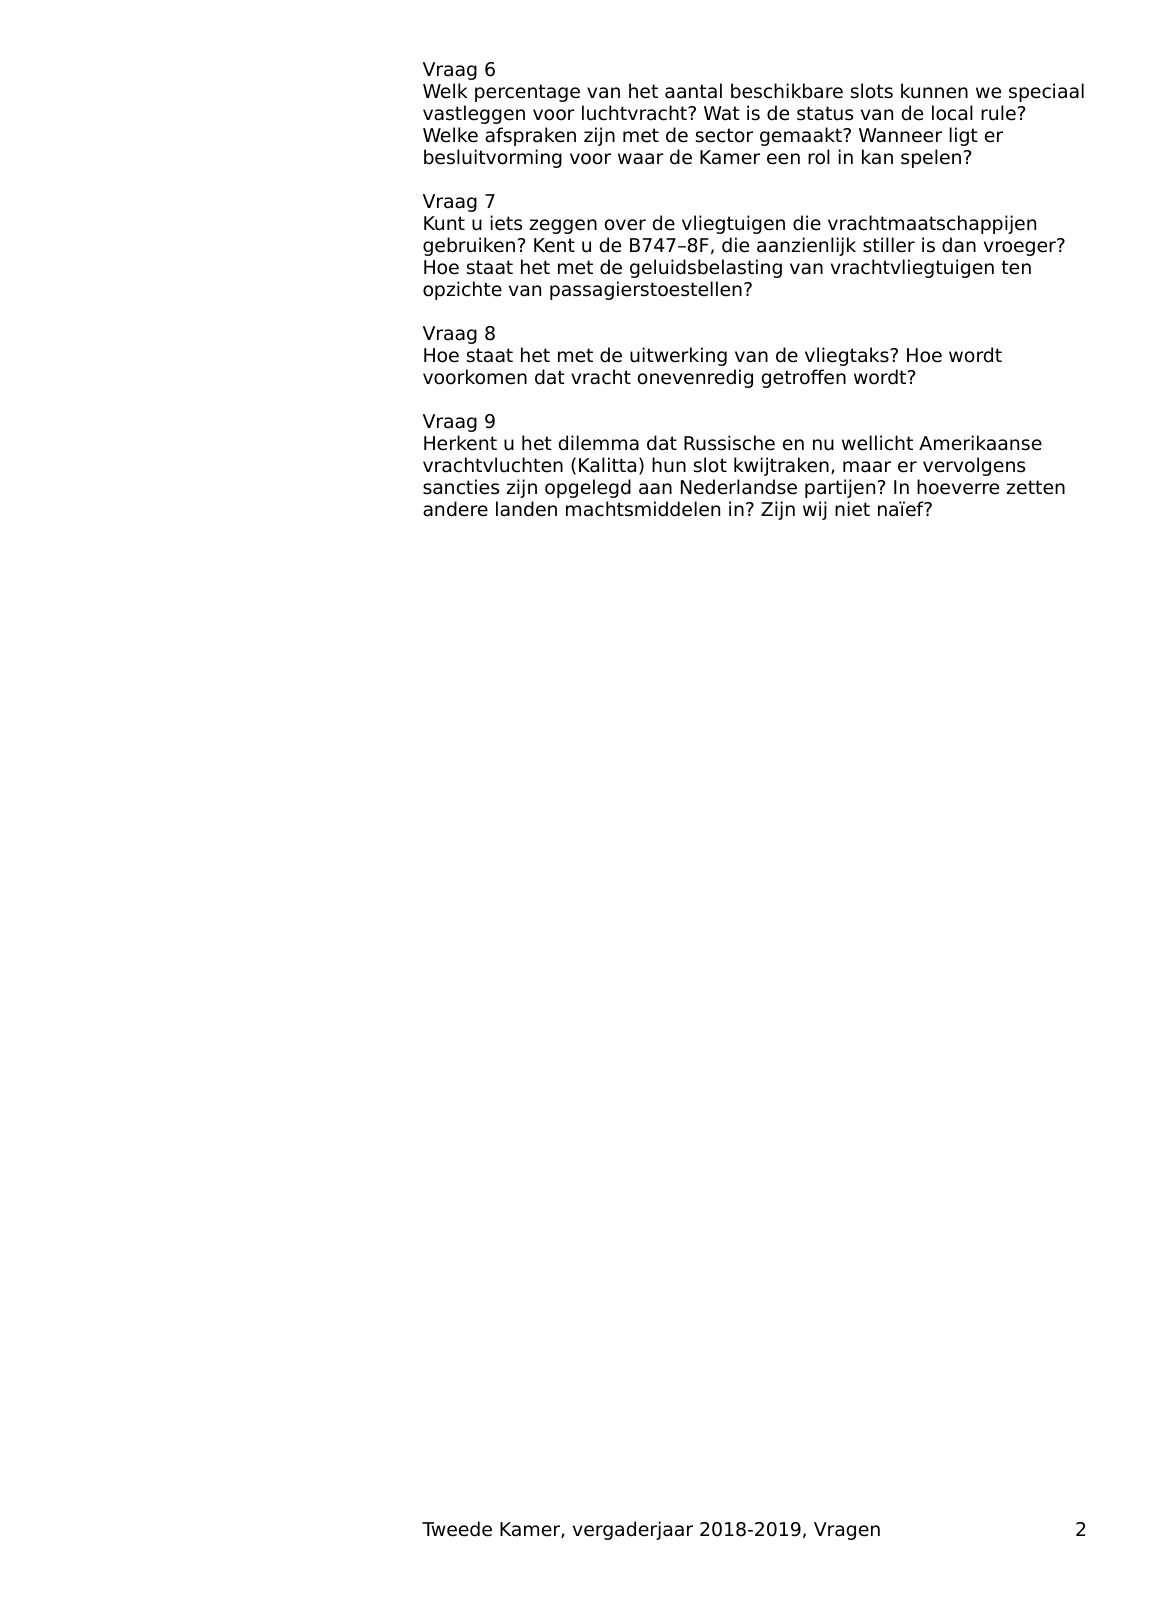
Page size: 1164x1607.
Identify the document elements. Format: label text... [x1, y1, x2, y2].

text Hoe staat het met de uitwerking van de vliegtaks? Hoe wordt voorkomen dat vracht onevenredig getroffen wordt? [422, 345, 1087, 389]
text Welk percentage van het aantal beschikbare slots kunnen we speciaal vastleggen voor luchtvracht? Wat is de status van de local rule? Welke afspraken zijn met de sector gemaakt? Wanneer ligt er besluitvorming voor waar de Kamer een rol in kan spelen? [422, 81, 1087, 169]
text Vraag 9 [422, 411, 1087, 433]
text Vraag 6 [422, 59, 1087, 81]
text Vraag 7 [422, 191, 1087, 213]
text Vraag 8 [422, 323, 1087, 345]
text Herkent u het dilemma dat Russische en nu wellicht Amerikaanse vrachtvluchten (Kalitta) hun slot kwijtraken, maar er vervolgens sancties zijn opgelegd aan Nederlandse partijen? In hoeverre zetten andere landen machtsmiddelen in? Zijn wij niet naïef? [422, 433, 1087, 521]
text Kunt u iets zeggen over de vliegtuigen die vrachtmaatschappijen gebruiken? Kent u de B747–8F, die aanzienlijk stiller is dan vroeger? Hoe staat het met de geluidsbelasting van vrachtvliegtuigen ten opzichte van passagierstoestellen? [422, 213, 1087, 301]
